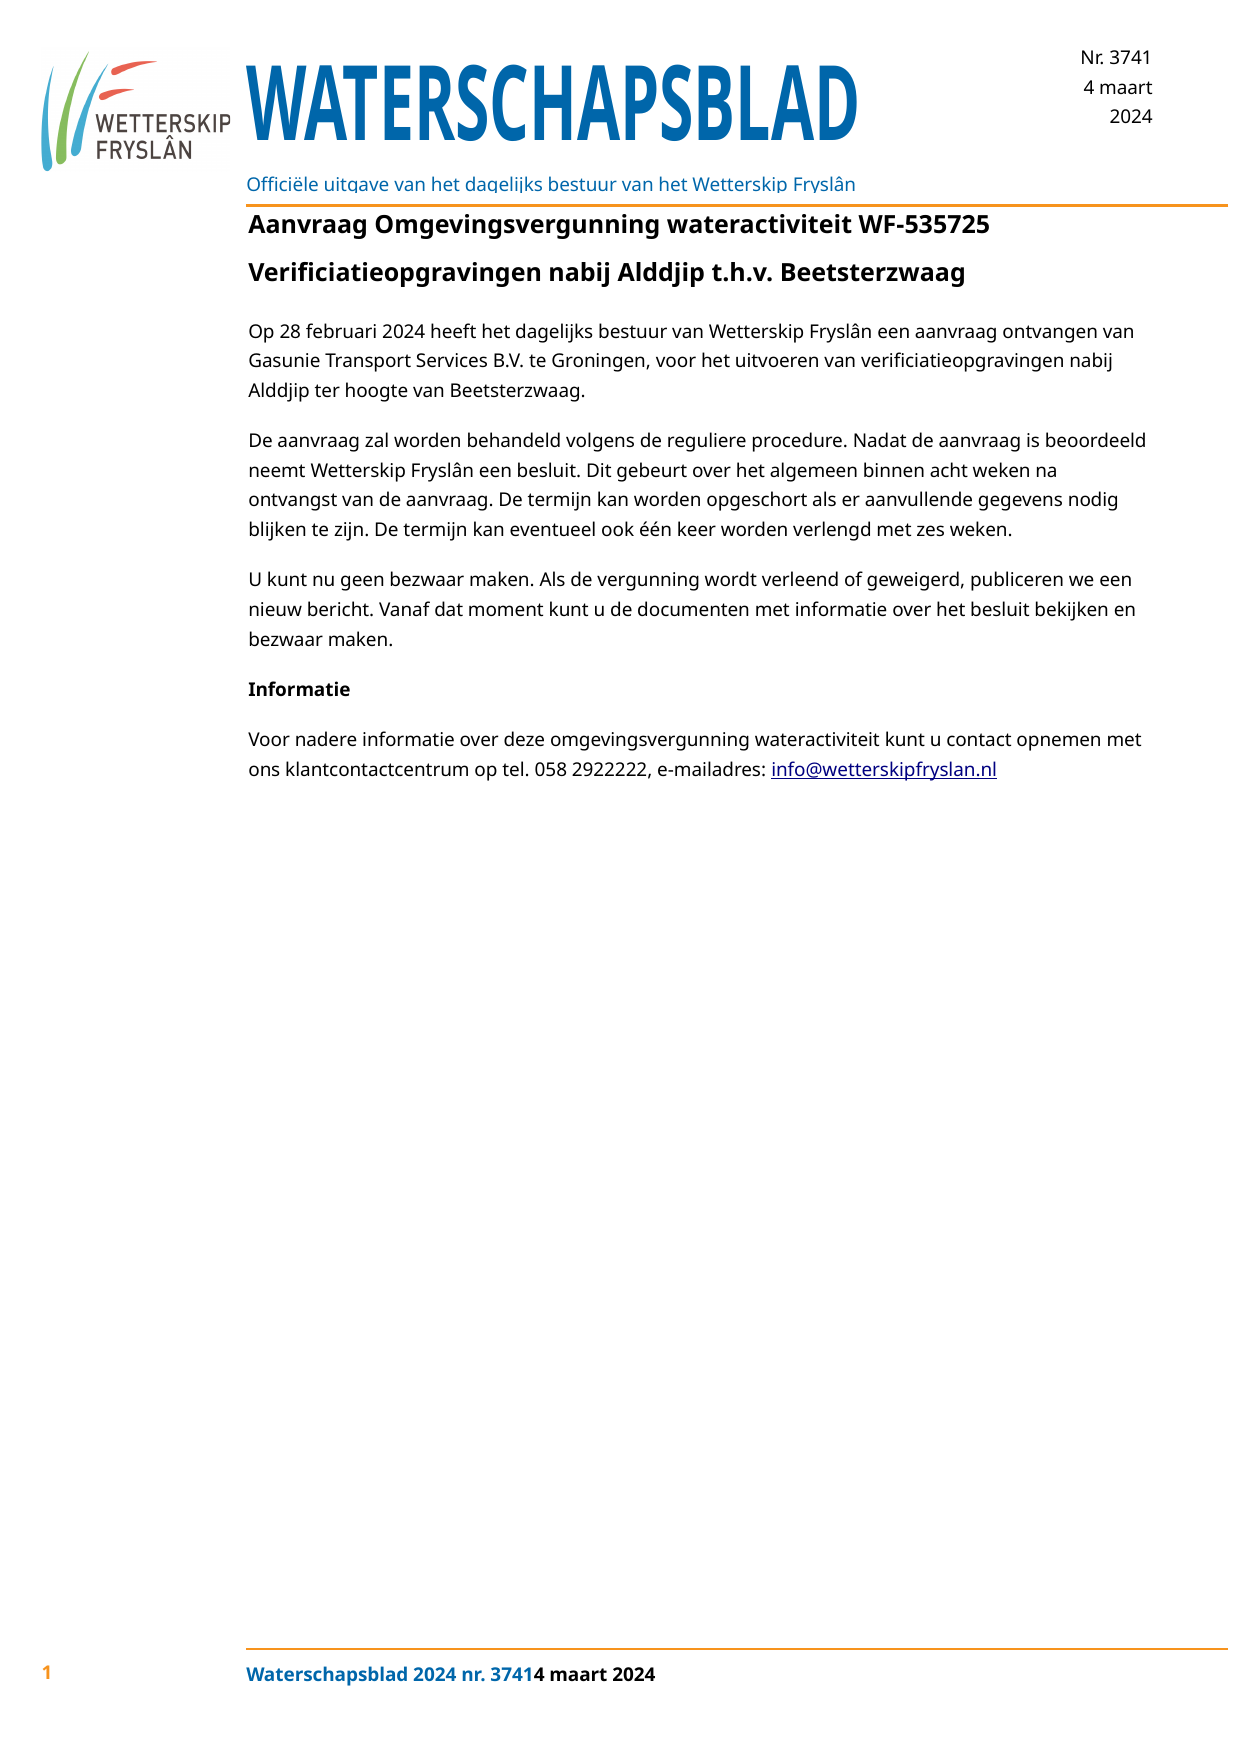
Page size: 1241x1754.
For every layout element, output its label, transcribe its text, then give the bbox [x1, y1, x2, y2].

picture [41, 47, 231, 172]
text Op 28 februari 2024 heeft het dagelijks bestuur van Wetterskip Fryslân een aanvraag ontvangen van Gasunie Transport Services B.V. te Groningen, voor het uitvoeren van verificiatieopgravingen nabij Alddjip ter hoogte van Beetsterzwaag. [248, 318, 1152, 403]
text Voor nadere informatie over deze omgevingsvergunning wateractiviteit kunt u contact opnemen met ons klantcontactcentrum op tel. 058 2922222, e-mailadres: info@wetterskipfryslan.nl [248, 727, 1152, 782]
text U kunt nu geen bezwaar maken. Als de vergunning wordt verleend of geweigerd, publiceren we een nieuw bericht. Vanaf dat moment kunt u de documenten met informatie over het besluit bekijken en bezwaar maken. [248, 567, 1152, 652]
text De aanvraag zal worden behandeld volgens de reguliere procedure. Nadat de aanvraag is beoordeeld neemt Wetterskip Fryslân een besluit. Dit gebeurt over het algemeen binnen acht weken na ontvangst van de aanvraag. De termijn kan worden opgeschort als er aanvullende gegevens nodig blijken te zijn. De termijn kan eventueel ook één keer worden verlengd met zes weken. [248, 427, 1152, 542]
text Informatie [248, 676, 1152, 702]
text Aanvraag Omgevingsvergunning wateractiviteit WF-535725 Verificiatieopgravingen nabij Alddjip t.h.v. Beetsterzwaag [248, 207, 1152, 288]
